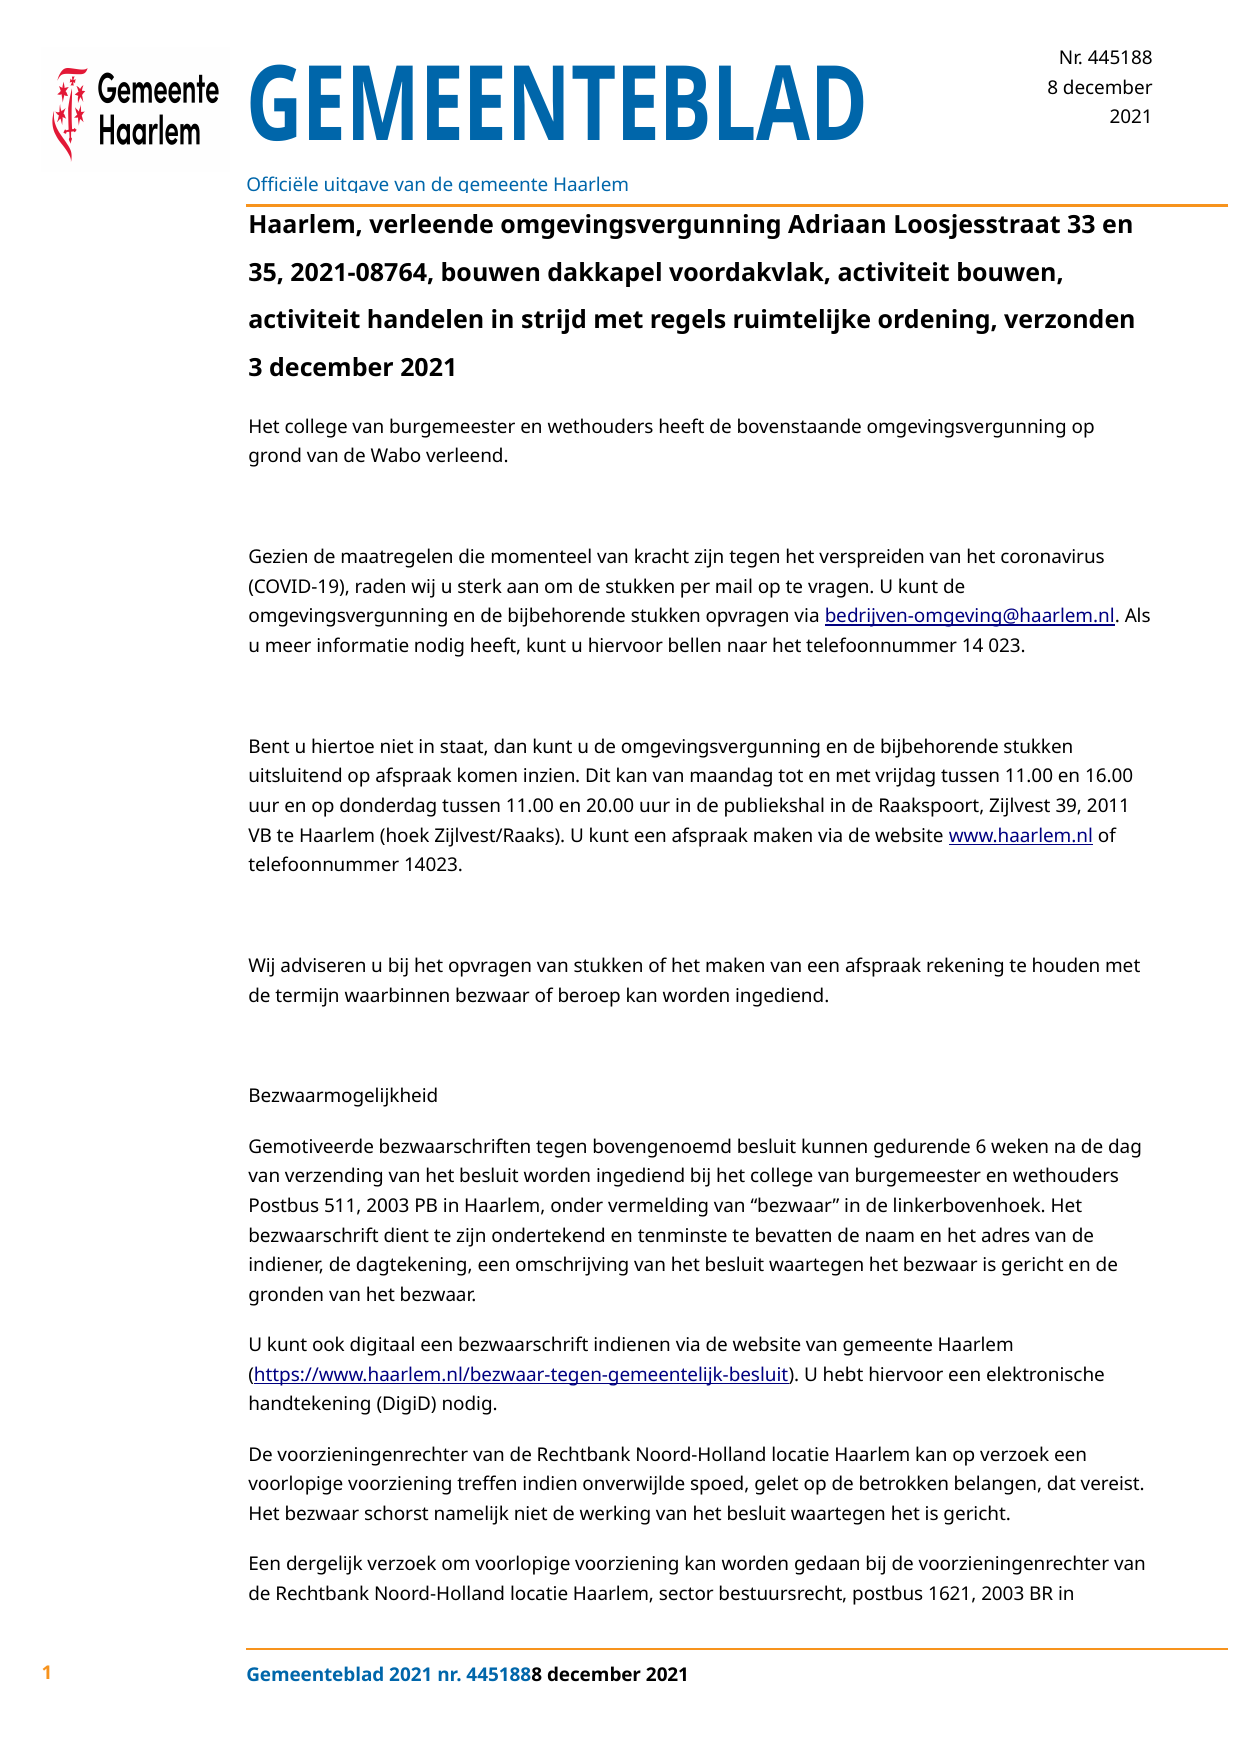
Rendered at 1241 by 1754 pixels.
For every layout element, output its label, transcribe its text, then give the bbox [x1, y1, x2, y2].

text Haarlem, verleende omgevingsvergunning Adriaan Loosjesstraat 33 en 35, 2021-08764, bouwen dakkapel voordakvlak, activiteit bouwen, activiteit handelen in strijd met regels ruimtelijke ordening, verzonden 3 december 2021 [248, 207, 1152, 384]
text Bezwaarmogelijkheid [248, 1083, 1152, 1108]
text Een dergelijk verzoek om voorlopige voorziening kan worden gedaan bij de voorzieningenrechter van de Rechtbank Noord-Holland locatie Haarlem, sector bestuursrecht, postbus 1621, 2003 BR in [248, 1551, 1152, 1606]
text De voorzieningenrechter van de Rechtbank Noord-Holland locatie Haarlem kan op verzoek een voorlopige voorziening treffen indien onverwijlde spoed, gelet op de betrokken belangen, dat vereist. Het bezwaar schorst namelijk niet de werking van het besluit waartegen het is gericht. [248, 1441, 1152, 1526]
text Wij adviseren u bij het opvragen van stukken of het maken van een afspraak rekening te houden met de termijn waarbinnen bezwaar of beroep kan worden ingediend. [248, 952, 1152, 1008]
text Bent u hiertoe niet in staat, dan kunt u de omgevingsvergunning en de bijbehorende stukken uitsluitend op afspraak komen inzien. Dit kan van maandag tot en met vrijdag tussen 11.00 en 16.00 uur en op donderdag tussen 11.00 en 20.00 uur in de publiekshal in de Raakspoort, Zijlvest 39, 2011 VB te Haarlem (hoek Zijlvest/Raaks). U kunt een afspraak maken via de website www.haarlem.nl of telefoonnummer 14023. [248, 733, 1152, 877]
text Het college van burgemeester en wethouders heeft de bovenstaande omgevingsvergunning op grond van de Wabo verleend. [248, 413, 1152, 468]
picture [41, 47, 231, 172]
text Gemotiveerde bezwaarschriften tegen bovengenoemd besluit kunnen gedurende 6 weken na de dag van verzending van het besluit worden ingediend bij het college van burgemeester en wethouders Postbus 511, 2003 PB in Haarlem, onder vermelding van “bezwaar” in de linkerbovenhoek. Het bezwaarschrift dient te zijn ondertekend en tenminste te bevatten de naam en het adres van de indiener, de dagtekening, een omschrijving van het besluit waartegen het bezwaar is gericht en de gronden van het bezwaar. [248, 1133, 1152, 1307]
text U kunt ook digitaal een bezwaarschrift indienen via de website van gemeente Haarlem (https://www.haarlem.nl/bezwaar-tegen-gemeentelijk-besluit). U hebt hiervoor een elektronische handtekening (DigiD) nodig. [248, 1331, 1152, 1416]
text Gezien de maatregelen die momenteel van kracht zijn tegen het verspreiden van het coronavirus (COVID-19), raden wij u sterk aan om de stukken per mail op te vragen. U kunt de omgevingsvergunning en de bijbehorende stukken opvragen via bedrijven-omgeving@haarlem.nl. Als u meer informatie nodig heeft, kunt u hiervoor bellen naar het telefoonnummer 14 023. [248, 543, 1152, 658]
